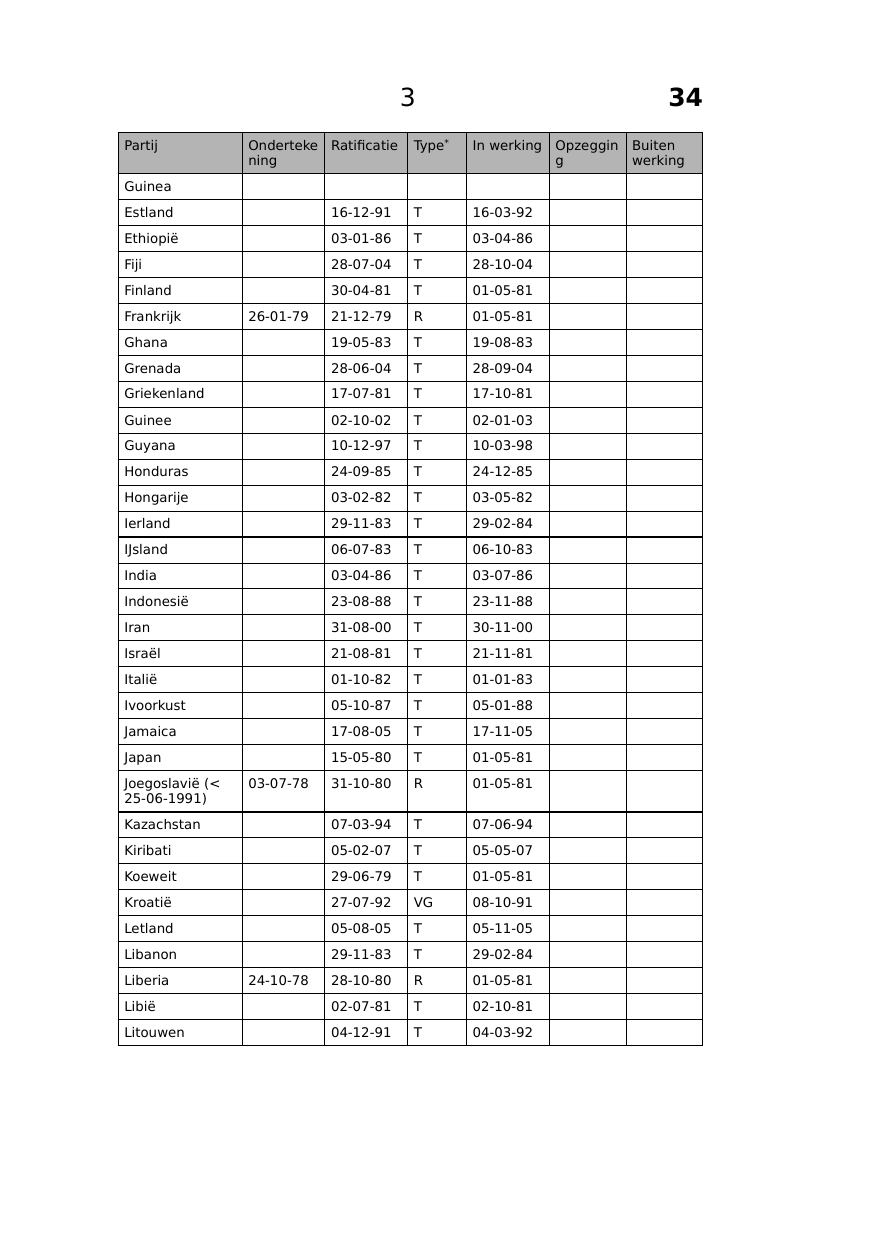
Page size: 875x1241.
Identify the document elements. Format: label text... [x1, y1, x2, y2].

table_cell [408, 174, 466, 199]
table_cell [627, 512, 702, 536]
table_cell Kroatië [119, 890, 242, 915]
table_cell Estland [119, 200, 242, 225]
table_cell [550, 174, 626, 199]
table_cell [243, 864, 324, 889]
table_cell [627, 278, 702, 303]
table_cell [627, 408, 702, 433]
table_cell 24-10-78 [243, 968, 324, 993]
table_cell 06-07-83 [325, 538, 407, 562]
table_cell [243, 564, 324, 588]
table_cell 24-12-85 [467, 460, 549, 484]
table_cell Koeweit [119, 864, 242, 889]
table_cell 06-10-83 [467, 538, 549, 562]
table_cell [243, 330, 324, 355]
table_cell [550, 838, 626, 863]
table_cell T [408, 382, 466, 407]
table_cell [243, 890, 324, 915]
table_cell 21-08-81 [325, 641, 407, 666]
table_cell [550, 486, 626, 511]
table_cell 26-01-79 [243, 304, 324, 329]
table_cell 29-11-83 [325, 942, 407, 967]
table_cell [550, 942, 626, 967]
table_cell T [408, 942, 466, 967]
table_cell Hongarije [119, 486, 242, 511]
table_cell 28-07-04 [325, 252, 407, 277]
table_cell 03-02-82 [325, 486, 407, 511]
table_cell 28-10-04 [467, 252, 549, 277]
table_cell 05-08-05 [325, 916, 407, 941]
table_cell 02-07-81 [325, 994, 407, 1019]
table_cell [550, 226, 626, 251]
table_cell 17-11-05 [467, 719, 549, 744]
table_cell [627, 486, 702, 511]
table_cell [243, 174, 324, 199]
table_cell R [408, 771, 466, 811]
table_cell 04-12-91 [325, 1020, 407, 1045]
table_cell Kiribati [119, 838, 242, 863]
table_cell T [408, 641, 466, 666]
table_cell [550, 719, 626, 744]
table_cell Grenada [119, 356, 242, 381]
table_header Ratificatie [325, 133, 407, 173]
table_cell [550, 252, 626, 277]
table_cell [550, 745, 626, 770]
table_cell 23-11-88 [467, 589, 549, 614]
table_cell 30-04-81 [325, 278, 407, 303]
table_cell [550, 434, 626, 459]
table_cell [243, 994, 324, 1019]
table_cell T [408, 589, 466, 614]
table_cell [243, 200, 324, 225]
table_cell [627, 434, 702, 459]
table_cell 31-10-80 [325, 771, 407, 811]
table_cell Frankrijk [119, 304, 242, 329]
table_cell [627, 771, 702, 811]
table_cell 30-11-00 [467, 615, 549, 640]
table_cell T [408, 460, 466, 484]
table_cell [627, 304, 702, 329]
table_cell R [408, 968, 466, 993]
table_cell [627, 252, 702, 277]
table_cell [627, 693, 702, 718]
table_cell 08-10-91 [467, 890, 549, 915]
table_cell [550, 538, 626, 562]
table_cell [627, 615, 702, 640]
table_cell 07-06-94 [467, 813, 549, 837]
table_cell [325, 174, 407, 199]
table_cell [550, 304, 626, 329]
table_cell [243, 589, 324, 614]
table_cell [550, 864, 626, 889]
table_cell 03-04-86 [325, 564, 407, 588]
table_cell 29-11-83 [325, 512, 407, 536]
table_header Opzegging [550, 133, 626, 173]
table_cell Libië [119, 994, 242, 1019]
table_cell [243, 512, 324, 536]
table_cell 21-12-79 [325, 304, 407, 329]
table_cell T [408, 745, 466, 770]
table_cell 28-06-04 [325, 356, 407, 381]
table_cell [550, 771, 626, 811]
table_cell T [408, 994, 466, 1019]
table_cell [243, 356, 324, 381]
table_cell 01-10-82 [325, 667, 407, 692]
table_cell T [408, 226, 466, 251]
table_cell Litouwen [119, 1020, 242, 1045]
table_cell [243, 693, 324, 718]
table_cell Jamaica [119, 719, 242, 744]
table_cell [243, 942, 324, 967]
table_cell [627, 589, 702, 614]
table_cell T [408, 252, 466, 277]
table_cell [550, 408, 626, 433]
table_cell [243, 719, 324, 744]
table_cell Guinee [119, 408, 242, 433]
table_cell 05-10-87 [325, 693, 407, 718]
table_cell [550, 693, 626, 718]
table_cell 29-06-79 [325, 864, 407, 889]
table_cell Finland [119, 278, 242, 303]
table_cell T [408, 1020, 466, 1045]
table_header In werking [467, 133, 549, 173]
table_cell 03-01-86 [325, 226, 407, 251]
table_cell [627, 942, 702, 967]
table_cell 01-01-83 [467, 667, 549, 692]
table_cell 01-05-81 [467, 771, 549, 811]
table_cell Libanon [119, 942, 242, 967]
table_cell [550, 890, 626, 915]
table_cell [627, 864, 702, 889]
table_cell [627, 460, 702, 484]
table_cell 16-03-92 [467, 200, 549, 225]
table_cell [627, 916, 702, 941]
table_cell 05-02-07 [325, 838, 407, 863]
table_cell [627, 838, 702, 863]
table_cell 01-05-81 [467, 968, 549, 993]
table_cell Honduras [119, 460, 242, 484]
table_cell [627, 330, 702, 355]
table_cell T [408, 615, 466, 640]
table_cell [627, 813, 702, 837]
table_cell [627, 719, 702, 744]
table_cell 01-05-81 [467, 745, 549, 770]
table_cell 15-05-80 [325, 745, 407, 770]
table_header Buiten werking [627, 133, 702, 173]
table_cell [243, 382, 324, 407]
table_cell 28-10-80 [325, 968, 407, 993]
table_cell Griekenland [119, 382, 242, 407]
table_cell [627, 356, 702, 381]
table_cell 31-08-00 [325, 615, 407, 640]
table_cell 05-05-07 [467, 838, 549, 863]
table_cell India [119, 564, 242, 588]
table_cell Iran [119, 615, 242, 640]
table_cell T [408, 838, 466, 863]
table_cell [243, 408, 324, 433]
table_cell [627, 968, 702, 993]
table_cell [550, 968, 626, 993]
table_cell 03-05-82 [467, 486, 549, 511]
table_header Partij [119, 133, 242, 173]
table_cell [627, 890, 702, 915]
table_cell T [408, 330, 466, 355]
table_cell [243, 1020, 324, 1045]
table_cell [627, 200, 702, 225]
table_cell [243, 667, 324, 692]
table_cell T [408, 356, 466, 381]
table_header Type* [408, 133, 466, 173]
table_cell Ivoorkust [119, 693, 242, 718]
table_cell 17-10-81 [467, 382, 549, 407]
table_cell [550, 382, 626, 407]
table_cell [627, 641, 702, 666]
table_cell Fiji [119, 252, 242, 277]
table_cell Liberia [119, 968, 242, 993]
table_cell 24-09-85 [325, 460, 407, 484]
table_cell [550, 356, 626, 381]
table_cell T [408, 916, 466, 941]
table_cell 03-07-78 [243, 771, 324, 811]
table_cell [243, 615, 324, 640]
table_cell [627, 994, 702, 1019]
table_cell [550, 278, 626, 303]
table_cell 28-09-04 [467, 356, 549, 381]
table_cell [243, 838, 324, 863]
table_cell T [408, 200, 466, 225]
table_cell T [408, 512, 466, 536]
table_cell T [408, 278, 466, 303]
table_cell Ierland [119, 512, 242, 536]
table_cell 05-11-05 [467, 916, 549, 941]
table_cell 29-02-84 [467, 942, 549, 967]
table_cell [550, 564, 626, 588]
table_cell 03-07-86 [467, 564, 549, 588]
table_cell IJsland [119, 538, 242, 562]
table_cell [243, 460, 324, 484]
table_cell 29-02-84 [467, 512, 549, 536]
table_cell 01-05-81 [467, 278, 549, 303]
table_cell VG [408, 890, 466, 915]
table_cell T [408, 538, 466, 562]
table_cell 01-05-81 [467, 304, 549, 329]
table_cell Italië [119, 667, 242, 692]
table_cell Israël [119, 641, 242, 666]
table_cell 07-03-94 [325, 813, 407, 837]
table_cell [550, 200, 626, 225]
table_cell 02-01-03 [467, 408, 549, 433]
table_cell [627, 226, 702, 251]
table_cell 16-12-91 [325, 200, 407, 225]
table_cell Letland [119, 916, 242, 941]
table_cell Ghana [119, 330, 242, 355]
table_cell Joegoslavië (< 25-06-1991) [119, 771, 242, 811]
table_cell [243, 538, 324, 562]
table_cell [243, 916, 324, 941]
table_cell [243, 434, 324, 459]
table_cell 21-11-81 [467, 641, 549, 666]
table_cell 17-07-81 [325, 382, 407, 407]
table_cell T [408, 564, 466, 588]
table_cell [627, 1020, 702, 1045]
table_cell 10-12-97 [325, 434, 407, 459]
table_cell [627, 538, 702, 562]
table_cell [550, 1020, 626, 1045]
table_cell 23-08-88 [325, 589, 407, 614]
table_cell [550, 512, 626, 536]
table_cell [550, 641, 626, 666]
table_cell [627, 382, 702, 407]
table_cell [467, 174, 549, 199]
table_cell [243, 278, 324, 303]
table_cell T [408, 813, 466, 837]
table_cell T [408, 408, 466, 433]
table_cell [550, 916, 626, 941]
table_cell 02-10-02 [325, 408, 407, 433]
table_cell Guinea [119, 174, 242, 199]
table_cell T [408, 434, 466, 459]
table_cell T [408, 864, 466, 889]
table_cell 17-08-05 [325, 719, 407, 744]
table_cell [627, 564, 702, 588]
table_cell T [408, 719, 466, 744]
table_cell 10-03-98 [467, 434, 549, 459]
table_cell Kazachstan [119, 813, 242, 837]
table_cell Indonesië [119, 589, 242, 614]
table_cell [243, 486, 324, 511]
table_cell [550, 667, 626, 692]
table_cell 04-03-92 [467, 1020, 549, 1045]
table_cell R [408, 304, 466, 329]
table_cell [243, 226, 324, 251]
table_cell T [408, 486, 466, 511]
table_cell [243, 252, 324, 277]
table_header Ondertekening [243, 133, 324, 173]
table_cell [550, 330, 626, 355]
table_cell [550, 460, 626, 484]
table_cell 19-08-83 [467, 330, 549, 355]
table_cell [550, 589, 626, 614]
table_cell [243, 813, 324, 837]
table_cell Guyana [119, 434, 242, 459]
table_cell 27-07-92 [325, 890, 407, 915]
table_cell [550, 813, 626, 837]
table_cell T [408, 693, 466, 718]
table_cell 19-05-83 [325, 330, 407, 355]
table_cell [243, 745, 324, 770]
table_cell [627, 667, 702, 692]
table_cell 05-01-88 [467, 693, 549, 718]
table_cell 01-05-81 [467, 864, 549, 889]
table_cell [627, 745, 702, 770]
table_cell [550, 994, 626, 1019]
table_cell T [408, 667, 466, 692]
table_cell [243, 641, 324, 666]
table_cell [627, 174, 702, 199]
table_cell 02-10-81 [467, 994, 549, 1019]
table_cell Japan [119, 745, 242, 770]
table_cell [550, 615, 626, 640]
table_cell 03-04-86 [467, 226, 549, 251]
table_cell Ethiopië [119, 226, 242, 251]
